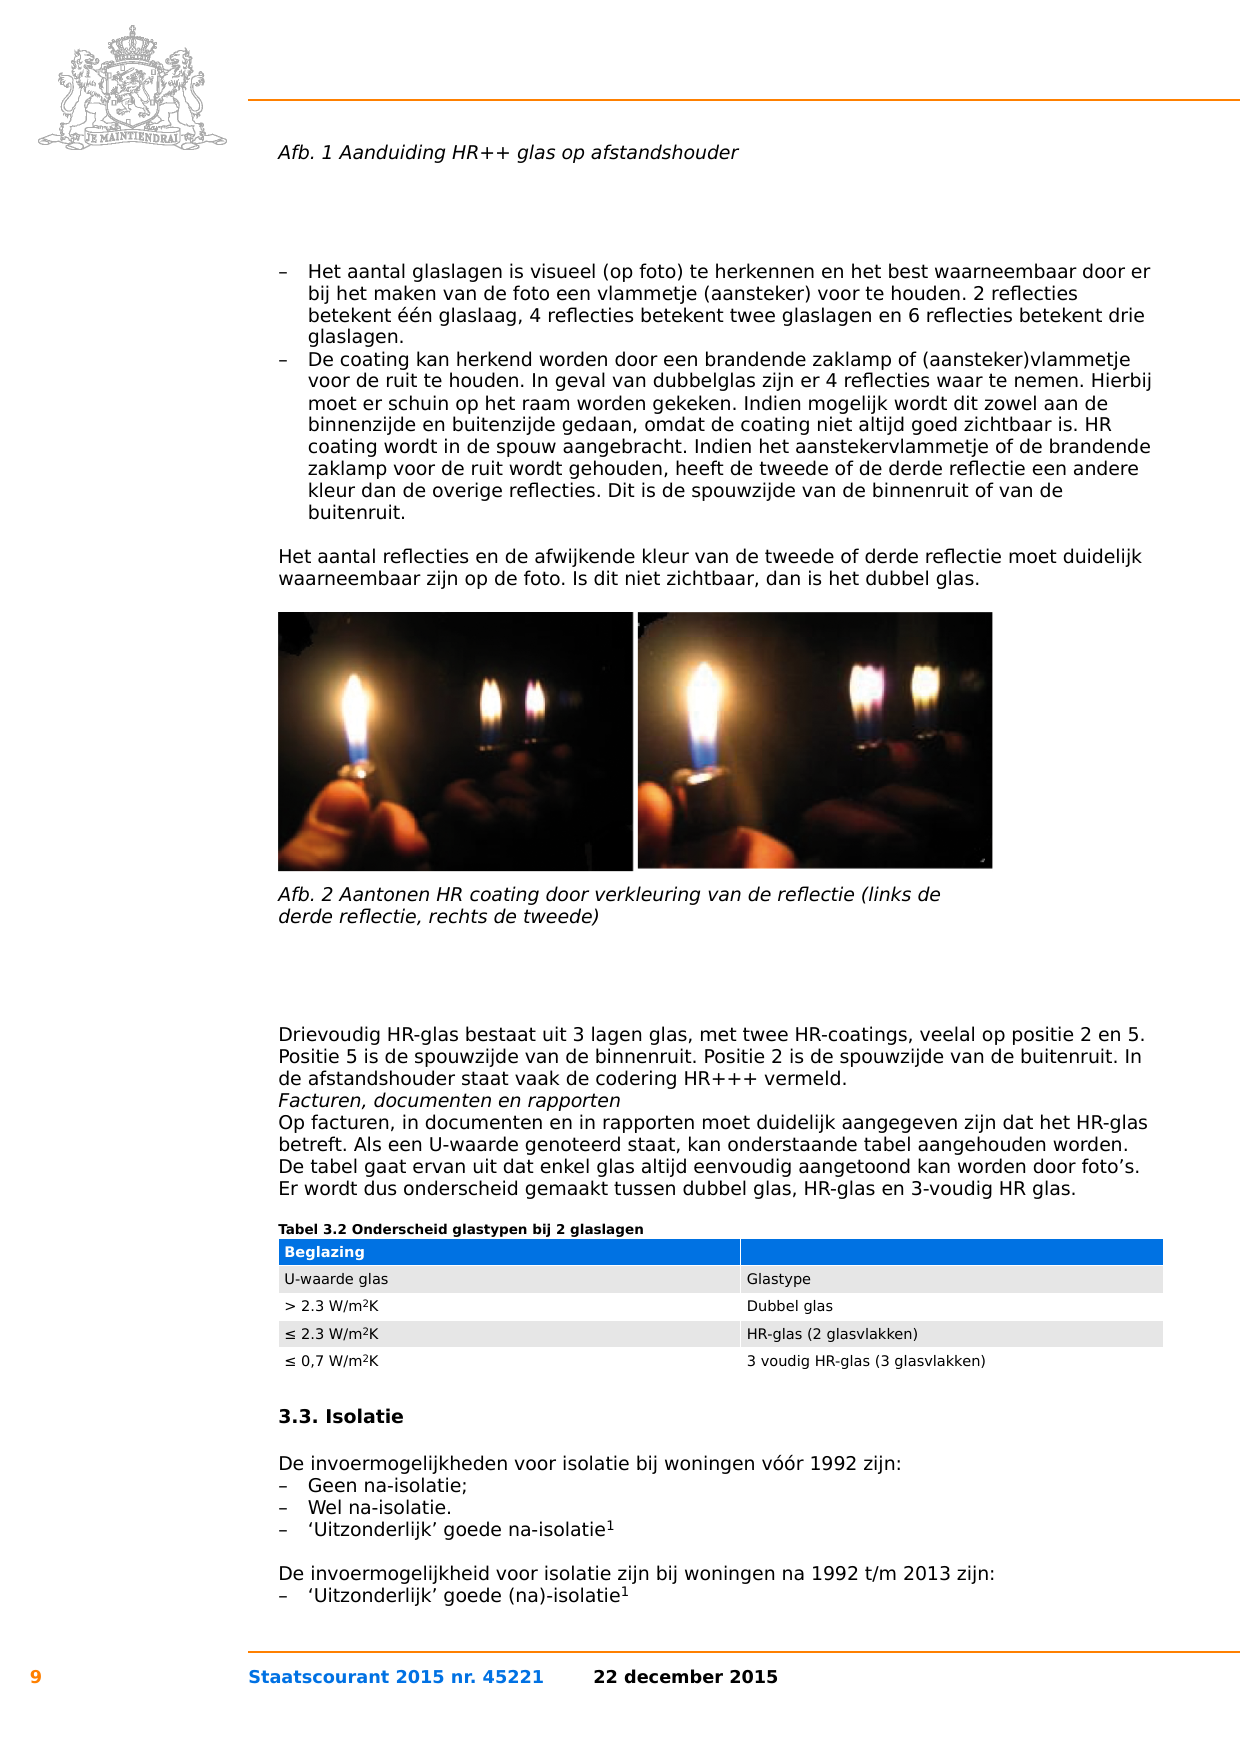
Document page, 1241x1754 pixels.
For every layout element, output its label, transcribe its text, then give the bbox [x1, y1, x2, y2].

text – De coating kan herkend worden door een brandende zaklamp of (aansteker)vlammetje voor de ruit te houden. In geval van dubbelglas zijn er 4 reflecties waar te nemen. Hierbij moet er schuin op het raam worden gekeken. Indien mogelijk wordt dit zowel aan de binnenzijde en buitenzijde gedaan, omdat de coating niet altijd goed zichtbaar is. HR coating wordt in de spouw aangebracht. Indien het aanstekervlammetje of de brandende zaklamp voor de ruit wordt gehouden, heeft de tweede of de derde reflectie een andere kleur dan de overige reflecties. Dit is de spouwzijde van de binnenruit of van de buitenruit. [278, 348, 1163, 524]
text Facturen, documenten en rapporten [278, 1090, 1163, 1112]
subtitle 3.3. Isolatie [278, 1406, 1163, 1428]
table_cell U-waarde glas [279, 1266, 740, 1293]
table_cell 3 voudig HR-glas (3 glasvlakken) [741, 1349, 1163, 1375]
text – ‘Uitzonderlijk’ goede na-isolatie1 [278, 1519, 1163, 1541]
text – Wel na-isolatie. [278, 1497, 1163, 1519]
picture [278, 612, 993, 872]
text Afb. 1 Aanduiding HR++ glas op afstandshouder [278, 142, 1010, 164]
table_cell ≤ 0,7 W/m2K [279, 1349, 740, 1375]
picture [38, 25, 227, 150]
text Op facturen, in documenten en in rapporten moet duidelijk aangegeven zijn dat het HR-glas betreft. Als een U-waarde genoteerd staat, kan onderstaande tabel aangehouden worden. [278, 1112, 1163, 1156]
table_cell HR-glas (2 glasvlakken) [741, 1321, 1163, 1347]
table_cell Dubbel glas [741, 1294, 1163, 1320]
text De tabel gaat ervan uit dat enkel glas altijd eenvoudig aangetoond kan worden door foto’s. Er wordt dus onderscheid gemaakt tussen dubbel glas, HR-glas en 3-voudig HR glas. [278, 1156, 1163, 1200]
text – Het aantal glaslagen is visueel (op foto) te herkennen en het best waarneembaar door er bij het maken van de foto een vlammetje (aansteker) voor te houden. 2 reflecties betekent één glaslaag, 4 reflecties betekent twee glaslagen en 6 reflecties betekent drie glaslagen. [278, 261, 1163, 348]
table_cell Beglazing [279, 1239, 740, 1265]
text Afb. 2 Aantonen HR coating door verkleuring van de reflectie (links de derde reflectie, rechts de tweede) [278, 883, 993, 927]
table_header Tabel 3.2 Onderscheid glastypen bij 2 glaslagen [278, 1222, 1163, 1238]
text De invoermogelijkheden voor isolatie bij woningen vóór 1992 zijn: [278, 1453, 1163, 1475]
table_cell Glastype [741, 1266, 1163, 1293]
text De invoermogelijkheid voor isolatie zijn bij woningen na 1992 t/m 2013 zijn: [278, 1563, 1163, 1584]
text – ‘Uitzonderlijk’ goede (na)-isolatie1 [278, 1584, 1163, 1607]
text Het aantal reflecties en de afwijkende kleur van de tweede of derde reflectie moet duidelijk waarneembaar zijn op de foto. Is dit niet zichtbaar, dan is het dubbel glas. [278, 546, 1163, 590]
table_cell > 2.3 W/m2K [279, 1294, 740, 1320]
table_cell [741, 1239, 1163, 1265]
text Drievoudig HR-glas bestaat uit 3 lagen glas, met twee HR-coatings, veelal op positie 2 en 5. Positie 5 is de spouwzijde van de binnenruit. Positie 2 is de spouwzijde van de buitenruit. In de afstandshouder staat vaak de codering HR+++ vermeld. [278, 1024, 1163, 1090]
table_cell ≤ 2.3 W/m2K [279, 1321, 740, 1347]
text – Geen na-isolatie; [278, 1475, 1163, 1497]
